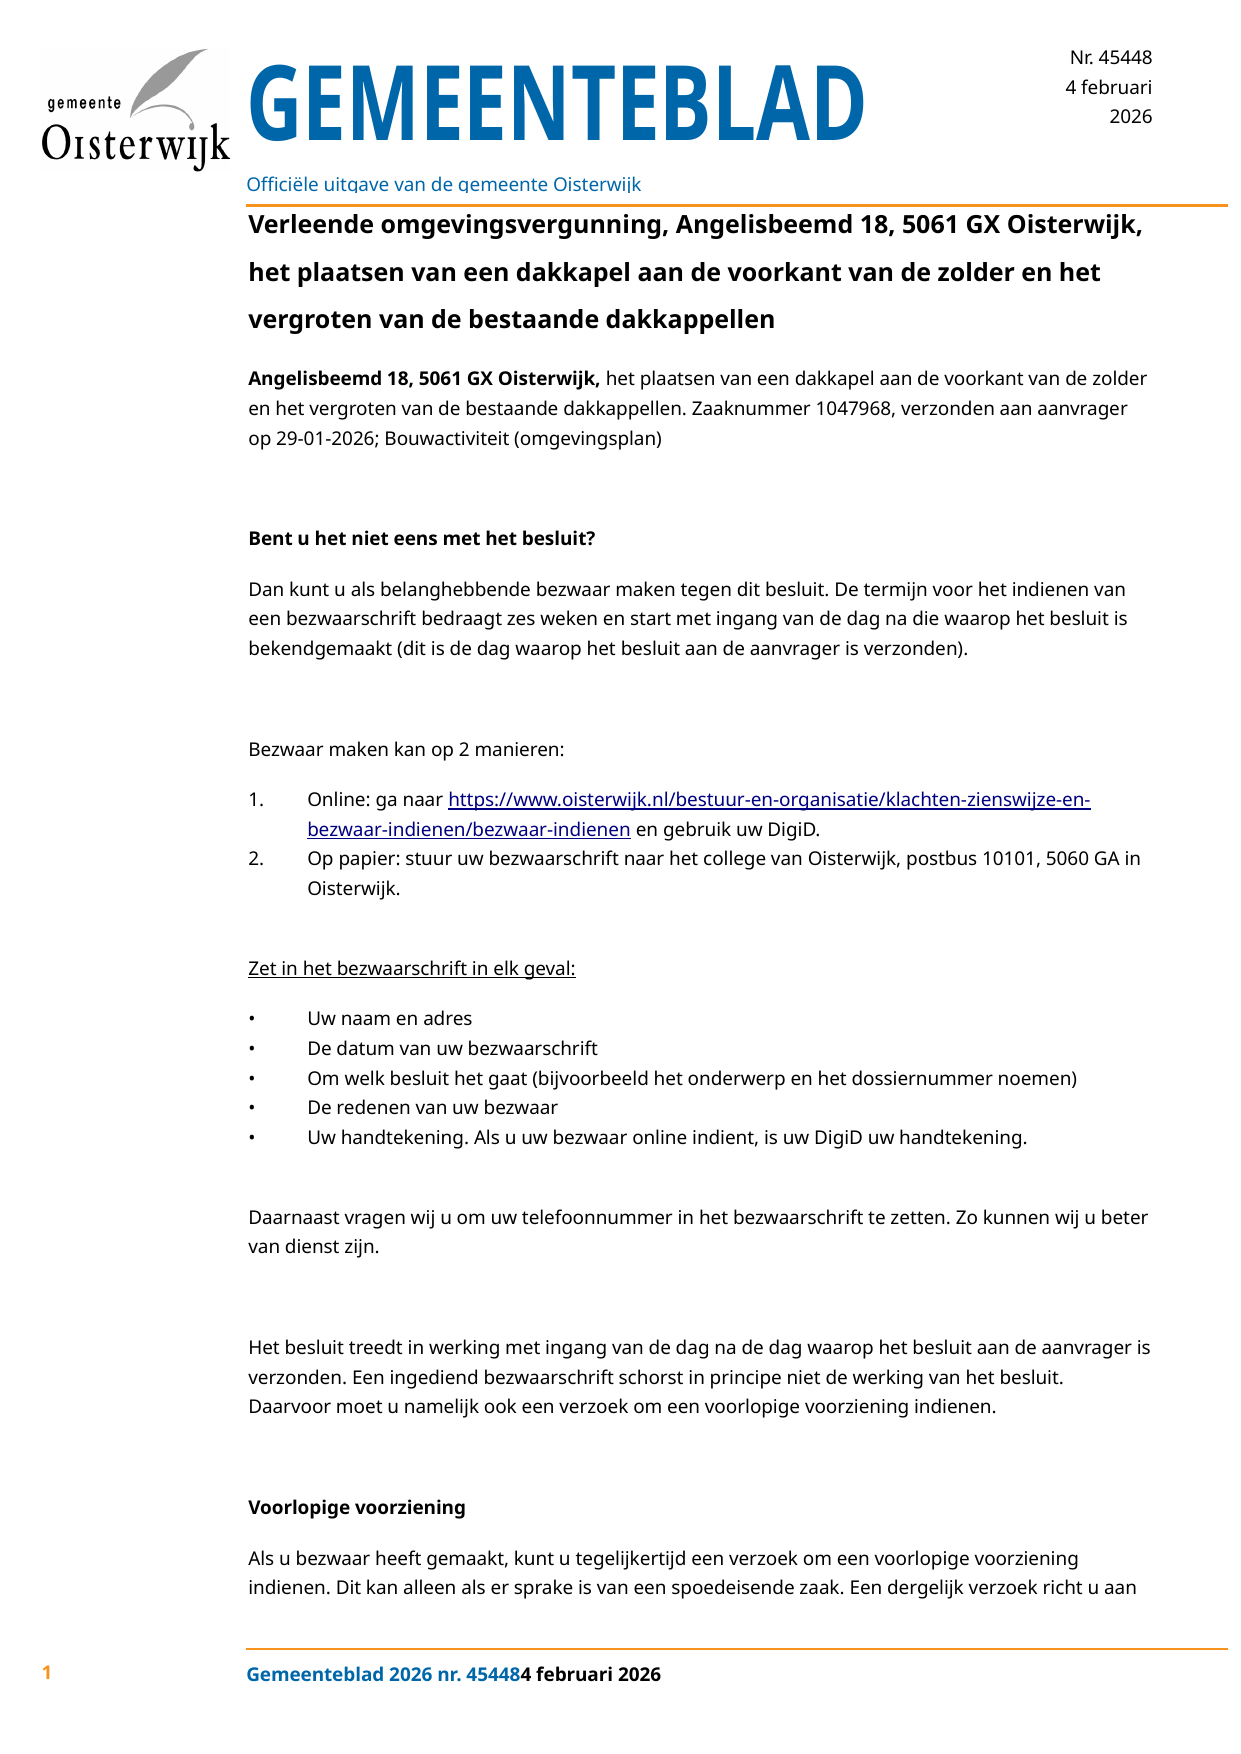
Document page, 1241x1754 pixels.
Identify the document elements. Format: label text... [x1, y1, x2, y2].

text Zet in het bezwaarschrift in elk geval: [248, 955, 1152, 981]
text Bezwaar maken kan op 2 manieren: [248, 736, 1152, 762]
text Voorlopige voorziening [248, 1494, 1152, 1520]
list De redenen van uw bezwaar [248, 1094, 1152, 1120]
text Dan kunt u als belanghebbende bezwaar maken tegen dit besluit. De termijn voor het indienen van een bezwaarschrift bedraagt zes weken en start met ingang van de dag na die waarop het besluit is bekendgemaakt (dit is de dag waarop het besluit aan de aanvrager is verzonden). [248, 576, 1152, 661]
text Als u bezwaar heeft gemaakt, kunt u tegelijkertijd een verzoek om een voorlopige voorziening indienen. Dit kan alleen als er sprake is van een spoedeisende zaak. Een dergelijk verzoek richt u aan [248, 1545, 1152, 1600]
text Bent u het niet eens met het besluit? [248, 526, 1152, 551]
picture [41, 47, 231, 172]
list Uw naam en adres [248, 1006, 1152, 1031]
text Verleende omgevingsvergunning, Angelisbeemd 18, 5061 GX Oisterwijk, het plaatsen van een dakkapel aan de voorkant van de zolder en het vergroten van de bestaande dakkappellen [248, 207, 1152, 336]
text Angelisbeemd 18, 5061 GX Oisterwijk, het plaatsen van een dakkapel aan de voorkant van de zolder en het vergroten van de bestaande dakkappellen. Zaaknummer 1047968, verzonden aan aanvrager op 29-01-2026; Bouwactiviteit (omgevingsplan) [248, 366, 1152, 450]
list Uw handtekening. Als u uw bezwaar online indient, is uw DigiD uw handtekening. [248, 1124, 1152, 1149]
list Om welk besluit het gaat (bijvoorbeeld het onderwerp en het dossiernummer noemen) [248, 1065, 1152, 1090]
list Online: ga naar https://www.oisterwijk.nl/bestuur-en-organisatie/klachten-zienswijze-en-bezwaar-indienen/bezwaar-indienen en gebruik uw DigiD. [248, 786, 1152, 842]
list Op papier: stuur uw bezwaarschrift naar het college van Oisterwijk, postbus 10101, 5060 GA in Oisterwijk. [248, 846, 1152, 901]
text Het besluit treedt in werking met ingang van de dag na de dag waarop het besluit aan de aanvrager is verzonden. Een ingediend bezwaarschrift schorst in principe niet de werking van het besluit. Daarvoor moet u namelijk ook een verzoek om een voorlopige voorziening indienen. [248, 1334, 1152, 1419]
text Daarnaast vragen wij u om uw telefoonnummer in het bezwaarschrift te zetten. Zo kunnen wij u beter van dienst zijn. [248, 1204, 1152, 1259]
list De datum van uw bezwaarschrift [248, 1035, 1152, 1061]
